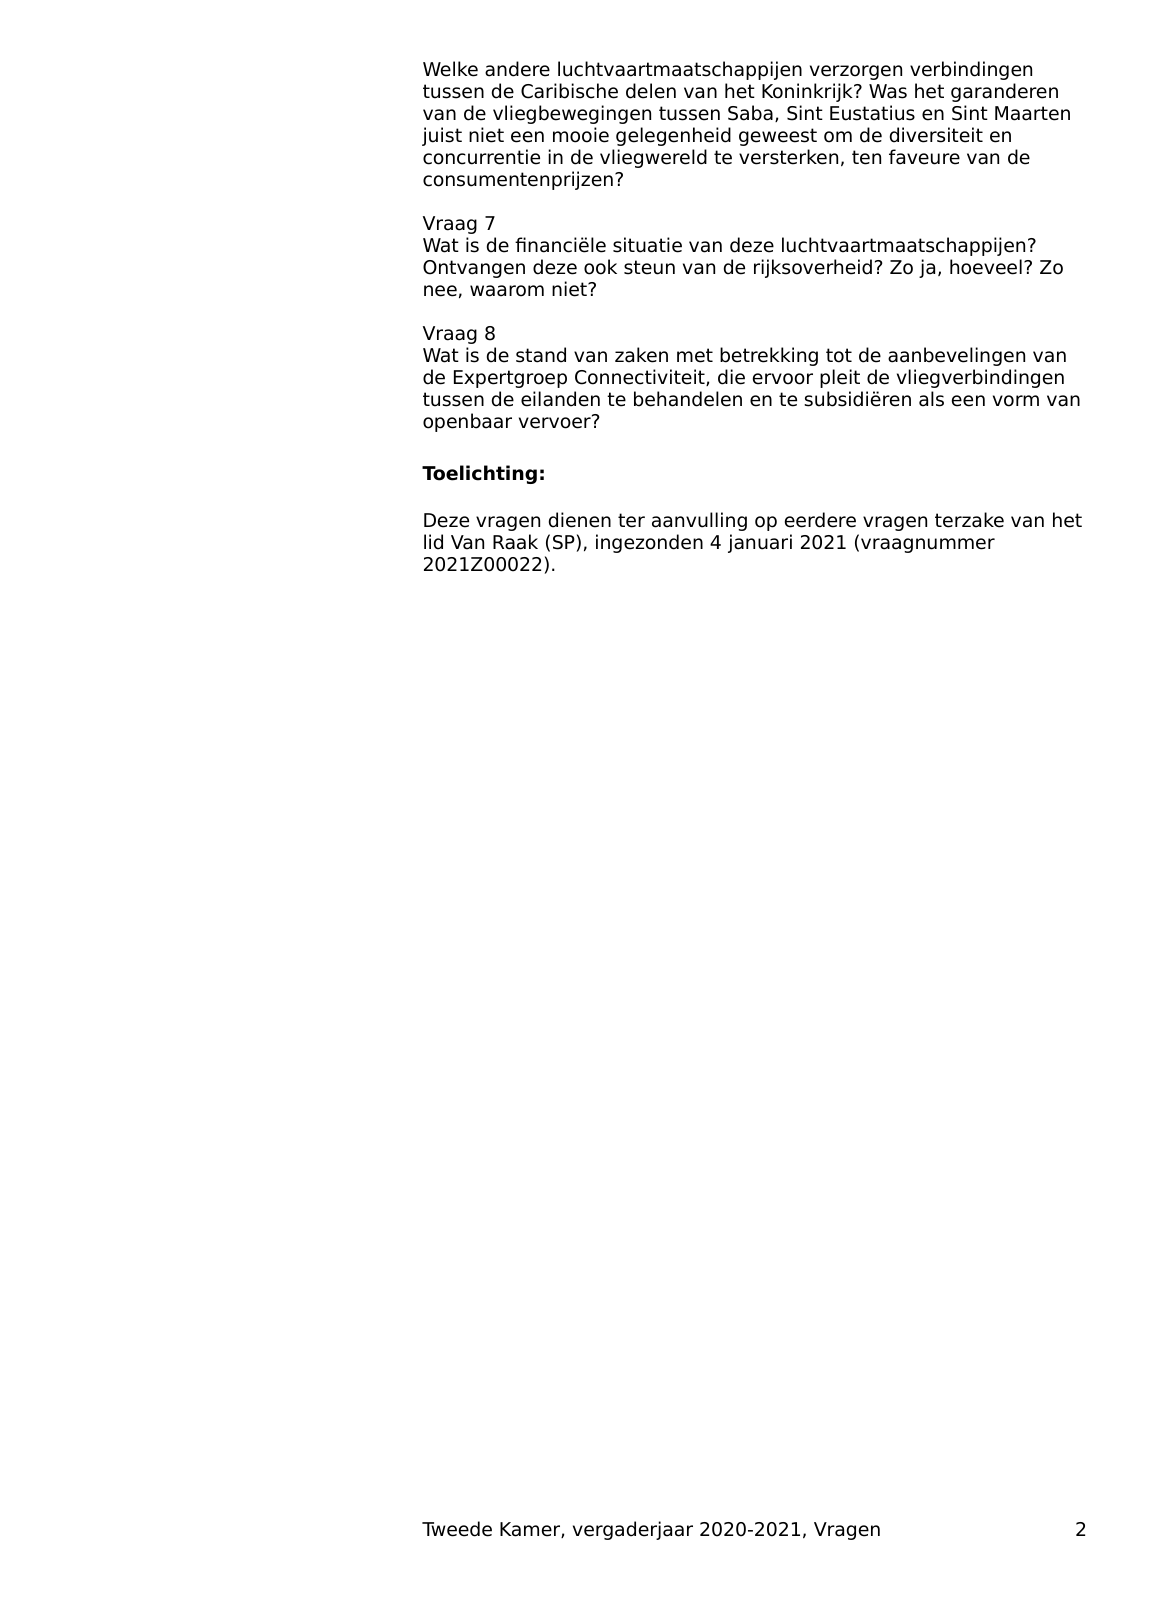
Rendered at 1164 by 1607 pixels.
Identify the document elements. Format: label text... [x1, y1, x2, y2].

subtitle Toelichting: [422, 463, 1087, 485]
text Welke andere luchtvaartmaatschappijen verzorgen verbindingen tussen de Caribische delen van het Koninkrijk? Was het garanderen van de vliegbewegingen tussen Saba, Sint Eustatius en Sint Maarten juist niet een mooie gelegenheid geweest om de diversiteit en concurrentie in de vliegwereld te versterken, ten faveure van de consumentenprijzen? [422, 59, 1087, 191]
text Vraag 8 [422, 323, 1087, 345]
text Wat is de stand van zaken met betrekking tot de aanbevelingen van de Expertgroep Connectiviteit, die ervoor pleit de vliegverbindingen tussen de eilanden te behandelen en te subsidiëren als een vorm van openbaar vervoer? [422, 345, 1087, 433]
text Deze vragen dienen ter aanvulling op eerdere vragen terzake van het lid Van Raak (SP), ingezonden 4 januari 2021 (vraagnummer 2021Z00022). [422, 510, 1087, 576]
text Wat is de financiële situatie van deze luchtvaartmaatschappijen? Ontvangen deze ook steun van de rijksoverheid? Zo ja, hoeveel? Zo nee, waarom niet? [422, 235, 1087, 301]
text Vraag 7 [422, 213, 1087, 235]
